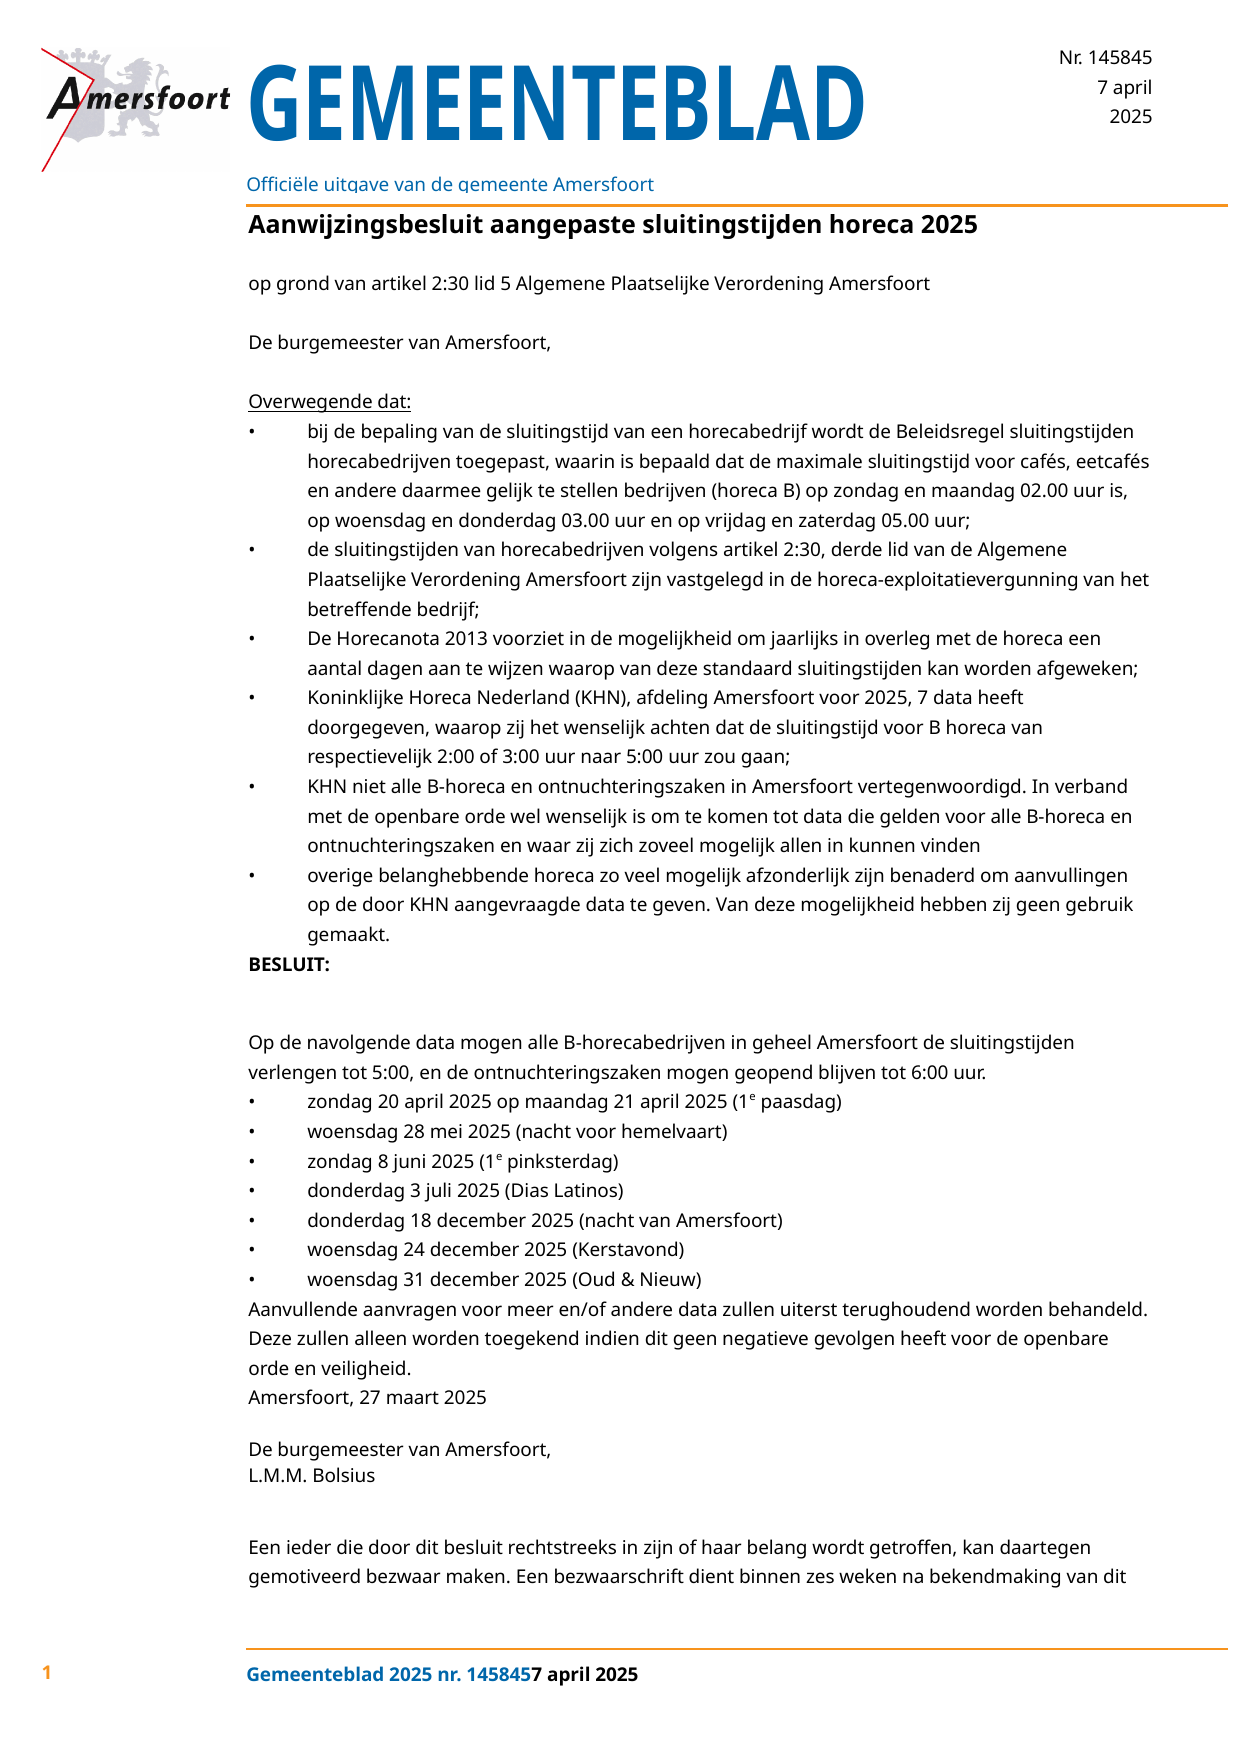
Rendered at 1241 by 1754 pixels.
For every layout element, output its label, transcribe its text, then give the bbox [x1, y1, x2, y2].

list donderdag 3 juli 2025 (Dias Latinos) [248, 1177, 1152, 1203]
list woensdag 24 december 2025 (Kerstavond) [248, 1237, 1152, 1262]
text De burgemeester van Amersfoort, [248, 329, 1152, 355]
text Overwegende dat: [248, 389, 1152, 414]
text Aanwijzingsbesluit aangepaste sluitingstijden horeca 2025 [248, 207, 1152, 241]
text De burgemeester van Amersfoort, [248, 1436, 1152, 1462]
picture [41, 47, 231, 172]
list zondag 8 juni 2025 (1e pinksterdag) [248, 1148, 1152, 1174]
list overige belanghebbende horeca zo veel mogelijk afzonderlijk zijn benaderd om aanvullingen op de door KHN aangevraagde data te geven. Van deze mogelijkheid hebben zij geen gebruik gemaakt. [248, 862, 1152, 947]
text op grond van artikel 2:30 lid 5 Algemene Plaatselijke Verordening Amersfoort [248, 270, 1152, 296]
list de sluitingstijden van horecabedrijven volgens artikel 2:30, derde lid van de Algemene Plaatselijke Verordening Amersfoort zijn vastgelegd in de horeca-exploitatievergunning van het betreffende bedrijf; [248, 537, 1152, 621]
list Koninklijke Horeca Nederland (KHN), afdeling Amersfoort voor 2025, 7 data heeft doorgegeven, waarop zij het wenselijk achten dat de sluitingstijd voor B horeca van respectievelijk 2:00 of 3:00 uur naar 5:00 uur zou gaan; [248, 684, 1152, 769]
text Aanvullende aanvragen voor meer en/of andere data zullen uiterst terughoudend worden behandeld. Deze zullen alleen worden toegekend indien dit geen negatieve gevolgen heeft voor de openbare orde en veiligheid. [248, 1296, 1152, 1381]
list De Horecanota 2013 voorziet in de mogelijkheid om jaarlijks in overleg met de horeca een aantal dagen aan te wijzen waarop van deze standaard sluitingstijden kan worden afgeweken; [248, 625, 1152, 681]
list bij de bepaling van de sluitingstijd van een horecabedrijf wordt de Beleidsregel sluitingstijden horecabedrijven toegepast, waarin is bepaald dat de maximale sluitingstijd voor cafés, eetcafés en andere daarmee gelijk te stellen bedrijven (horeca B) op zondag en maandag 02.00 uur is, op woensdag en donderdag 03.00 uur en op vrijdag en zaterdag 05.00 uur; [248, 418, 1152, 533]
list woensdag 31 december 2025 (Oud & Nieuw) [248, 1266, 1152, 1292]
text BESLUIT: [248, 951, 1152, 976]
list woensdag 28 mei 2025 (nacht voor hemelvaart) [248, 1118, 1152, 1144]
list KHN niet alle B-horeca en ontnuchteringszaken in Amersfoort vertegenwoordigd. In verband met de openbare orde wel wenselijk is om te komen tot data die gelden voor alle B-horeca en ontnuchteringszaken en waar zij zich zoveel mogelijk allen in kunnen vinden [248, 773, 1152, 858]
text L.M.M. Bolsius [248, 1462, 1152, 1487]
text Op de navolgende data mogen alle B-horecabedrijven in geheel Amersfoort de sluitingstijden verlengen tot 5:00, en de ontnuchteringszaken mogen geopend blijven tot 6:00 uur. [248, 1029, 1152, 1085]
text Amersfoort, 27 maart 2025 [248, 1384, 1152, 1410]
list donderdag 18 december 2025 (nacht van Amersfoort) [248, 1207, 1152, 1233]
list zondag 20 april 2025 op maandag 21 april 2025 (1e paasdag) [248, 1089, 1152, 1114]
text Een ieder die door dit besluit rechtstreeks in zijn of haar belang wordt getroffen, kan daartegen gemotiveerd bezwaar maken. Een bezwaarschrift dient binnen zes weken na bekendmaking van dit [248, 1534, 1152, 1589]
